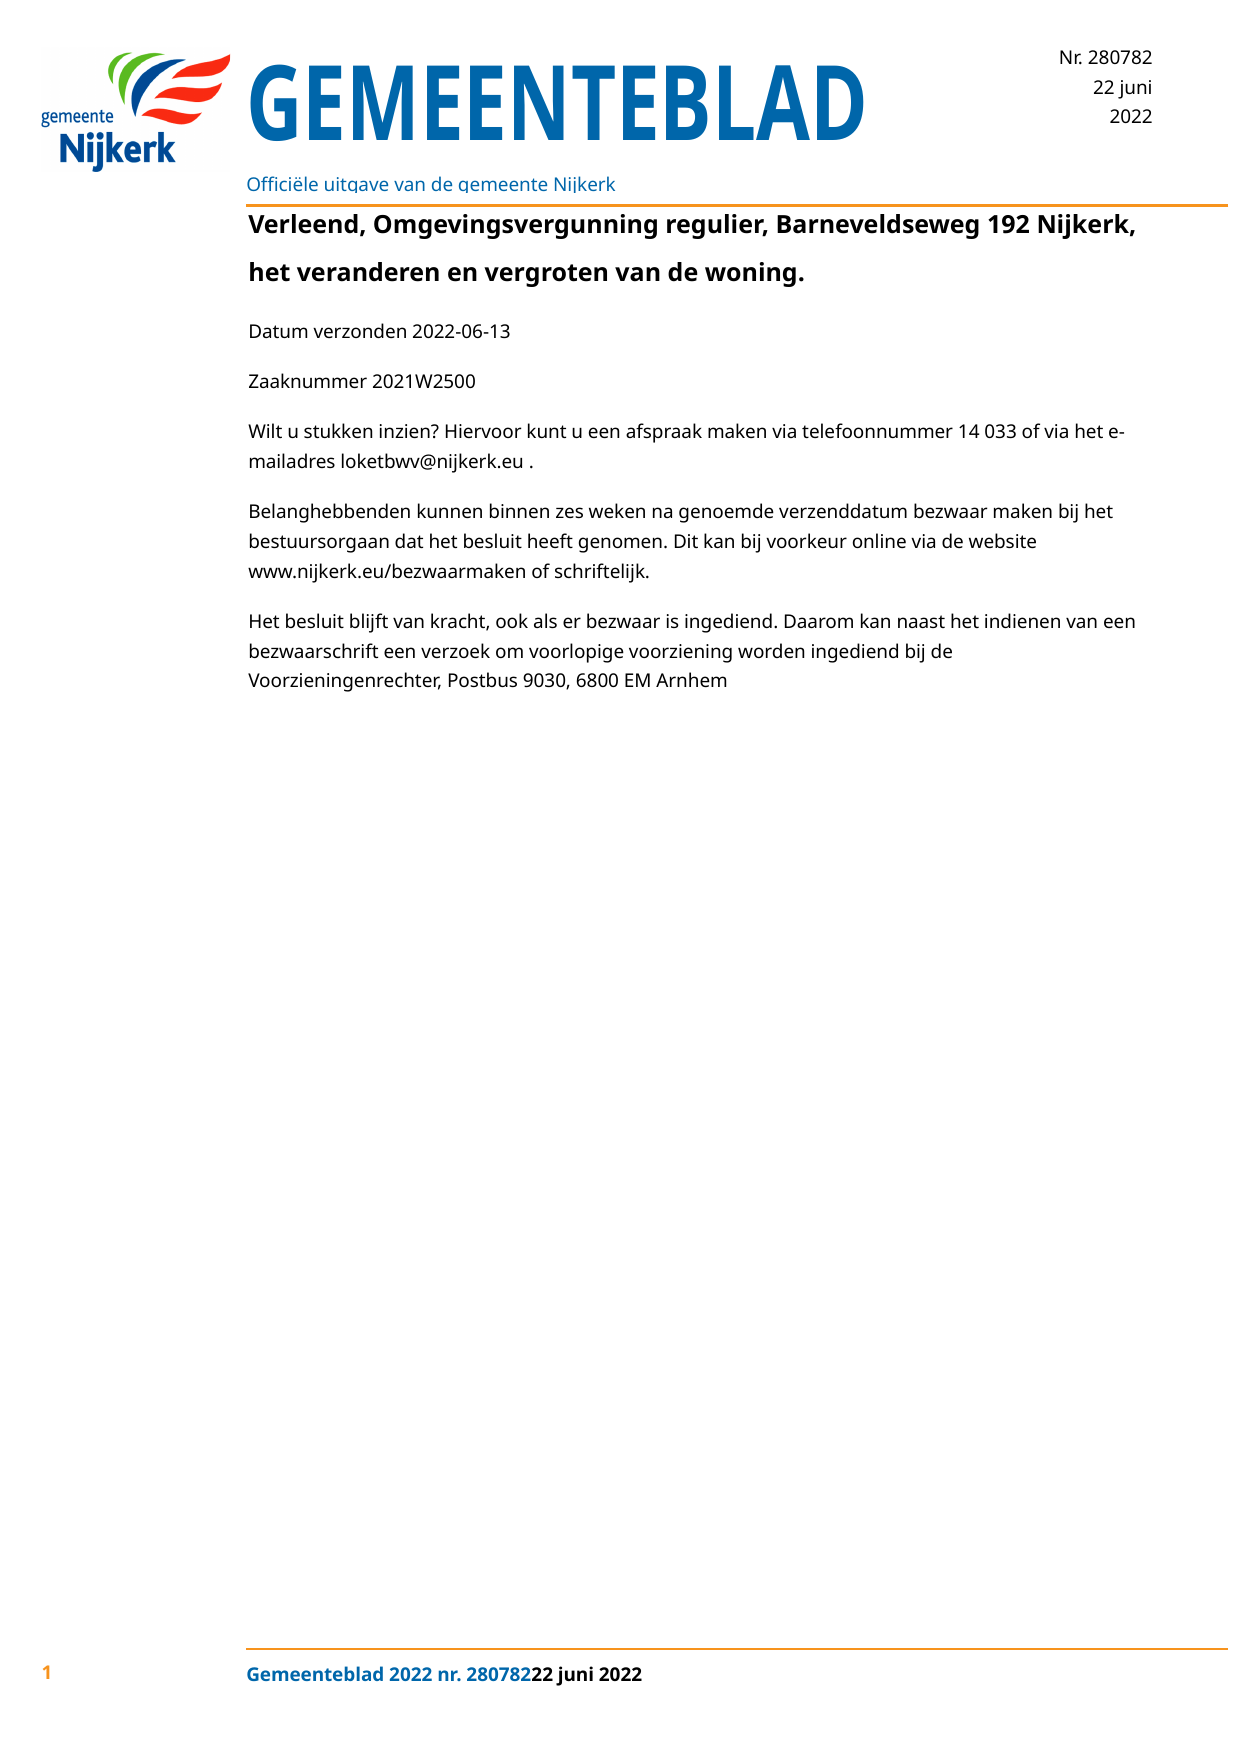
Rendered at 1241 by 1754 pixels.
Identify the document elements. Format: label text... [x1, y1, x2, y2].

text Belanghebbenden kunnen binnen zes weken na genoemde verzenddatum bezwaar maken bij het bestuursorgaan dat het besluit heeft genomen. Dit kan bij voorkeur online via de website www.nijkerk.eu/bezwaarmaken of schriftelijk. [248, 499, 1152, 584]
text Verleend, Omgevingsvergunning regulier, Barneveldseweg 192 Nijkerk, het veranderen en vergroten van de woning. [248, 207, 1152, 288]
text Datum verzonden 2022-06-13 [248, 318, 1152, 344]
text Het besluit blijft van kracht, ook als er bezwaar is ingediend. Daarom kan naast het indienen van een bezwaarschrift een verzoek om voorlopige voorziening worden ingediend bij de Voorzieningenrechter, Postbus 9030, 6800 EM Arnhem [248, 608, 1152, 693]
text Wilt u stukken inzien? Hiervoor kunt u een afspraak maken via telefoonnummer 14 033 of via het e-mailadres loketbwv@nijkerk.eu . [248, 419, 1152, 474]
picture [41, 47, 231, 172]
text Zaaknummer 2021W2500 [248, 368, 1152, 394]
